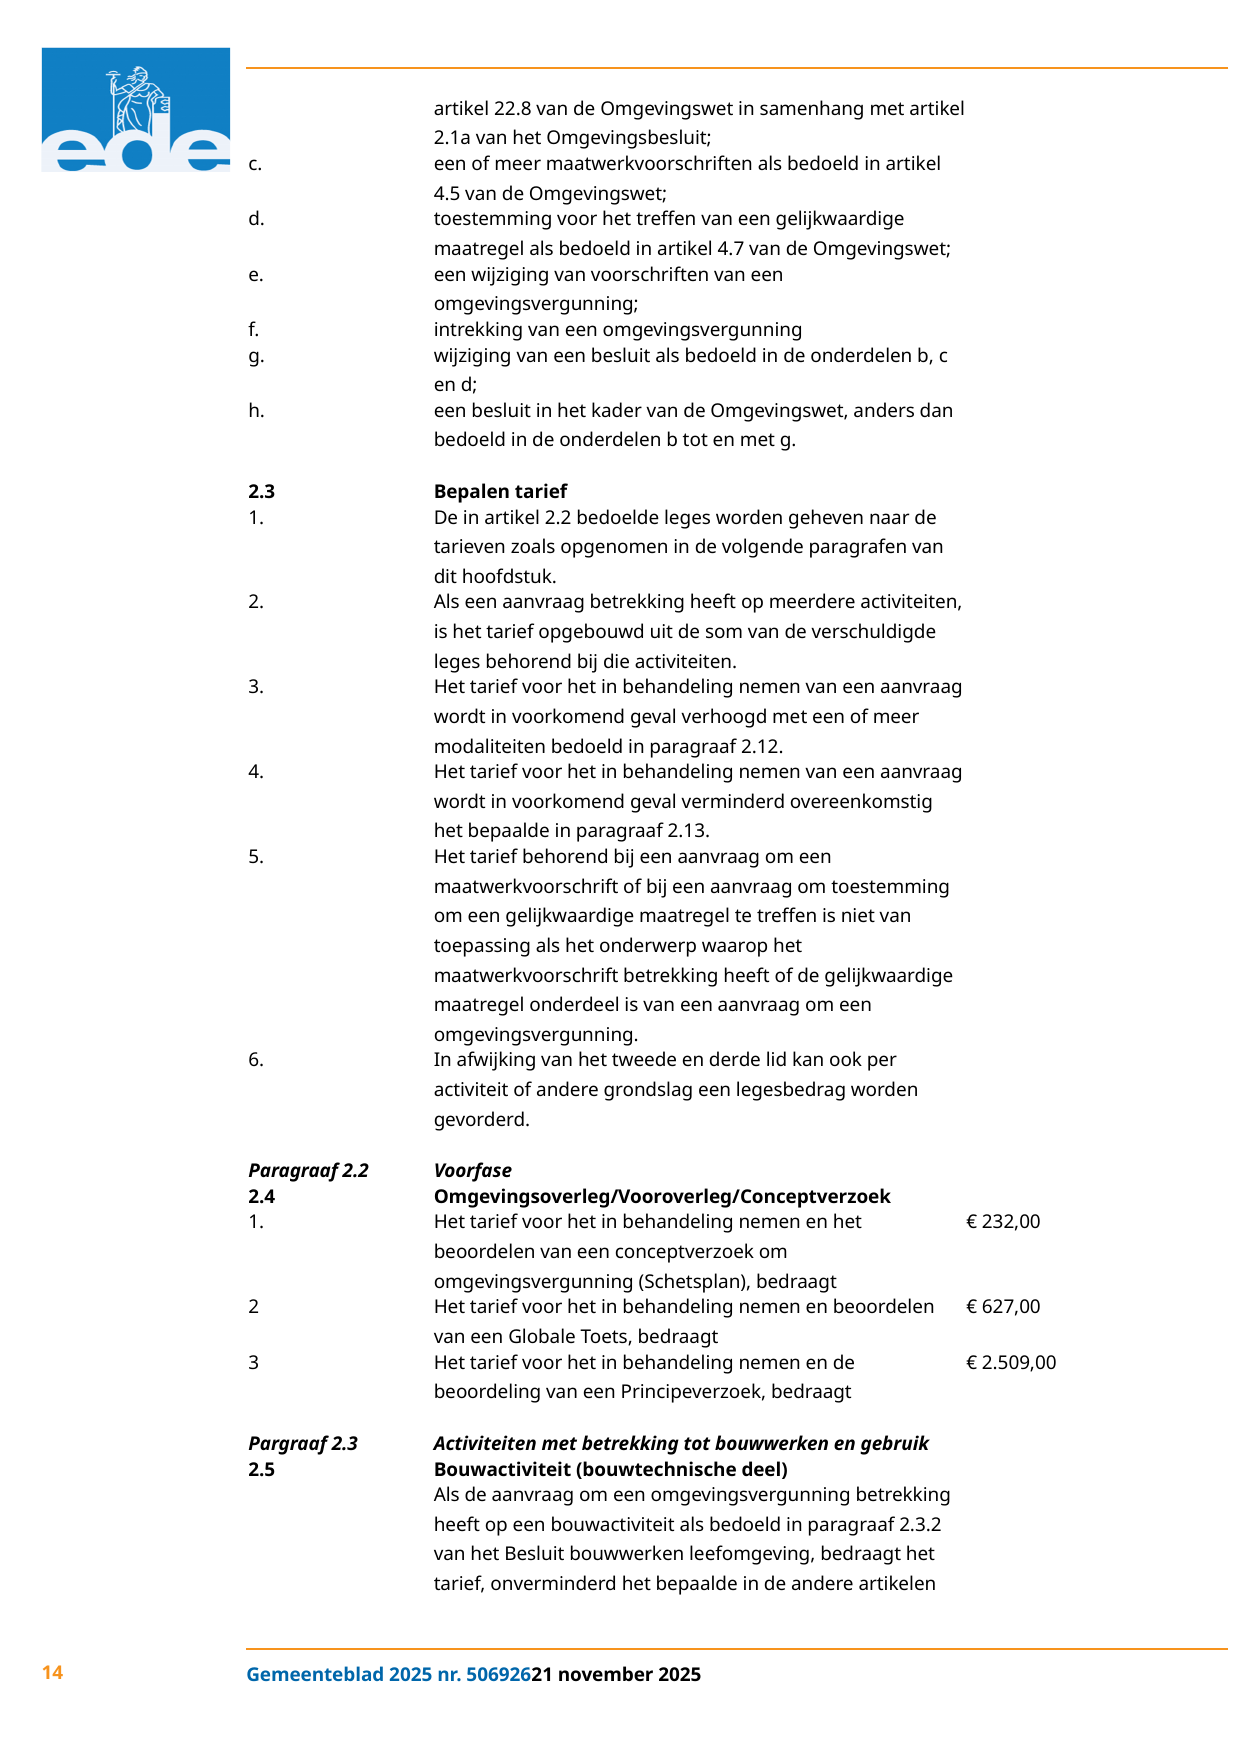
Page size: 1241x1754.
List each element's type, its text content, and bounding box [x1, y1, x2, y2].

table_cell [434, 1404, 966, 1430]
table_cell e. [248, 261, 433, 316]
table_cell [248, 1132, 433, 1157]
table_cell [966, 1157, 1152, 1183]
table_cell [966, 397, 1152, 452]
table_cell 2.4 [248, 1183, 433, 1209]
table_cell 2.3 [248, 478, 433, 504]
table_cell De in artikel 2.2 bedoelde leges worden geheven naar de tarieven zoals opgenomen in de volgende paragrafen van dit hoofdstuk. [434, 504, 966, 589]
table_cell [966, 342, 1152, 397]
table_cell [966, 261, 1152, 316]
table_cell [966, 150, 1152, 205]
table_cell [434, 1132, 966, 1157]
table_cell 1. [248, 504, 433, 589]
table_cell [966, 504, 1152, 589]
table_cell Het tarief voor het in behandeling nemen en beoordelen van een Globale Toets, bedraagt [434, 1294, 966, 1349]
table_cell Het tarief voor het in behandeling nemen en het beoordelen van een conceptverzoek om omgevingsvergunning (Schetsplan), bedraagt [434, 1209, 966, 1294]
table_cell Bepalen tarief [434, 478, 966, 504]
table_cell h. [248, 397, 433, 452]
table_cell € 2.509,00 [966, 1349, 1152, 1404]
table_cell toestemming voor het treffen van een gelijkwaardige maatregel als bedoeld in artikel 4.7 van de Omgevingswet; [434, 205, 966, 261]
table_cell Het tarief behorend bij een aanvraag om een maatwerkvoorschrift of bij een aanvraag om toestemming om een gelijkwaardige maatregel te treffen is niet van toepassing als het onderwerp waarop het maatwerkvoorschrift betrekking heeft of de gelijkwaardige maatregel onderdeel is van een aanvraag om een omgevingsvergunning. [434, 844, 966, 1047]
table_cell [966, 1047, 1152, 1132]
table_cell [434, 453, 966, 478]
table_cell [966, 589, 1152, 674]
table_cell [966, 205, 1152, 261]
table_cell c. [248, 150, 433, 205]
table_cell Omgevingsoverleg/Vooroverleg/Conceptverzoek [434, 1183, 966, 1209]
table_cell 4. [248, 759, 433, 843]
table_cell € 627,00 [966, 1294, 1152, 1349]
table_cell [966, 1481, 1152, 1596]
table_cell een besluit in het kader van de Omgevingswet, anders dan bedoeld in de onderdelen b tot en met g. [434, 397, 966, 452]
table_cell 2 [248, 1294, 433, 1349]
table_cell [248, 1404, 433, 1430]
table_cell een wijziging van voorschriften van een omgevingsvergunning; [434, 261, 966, 316]
table_cell [966, 1456, 1152, 1481]
table_cell 6. [248, 1047, 433, 1132]
table_cell In afwijking van het tweede en derde lid kan ook per activiteit of andere grondslag een legesbedrag worden gevorderd. [434, 1047, 966, 1132]
table_cell Het tarief voor het in behandeling nemen en de beoordeling van een Principeverzoek, bedraagt [434, 1349, 966, 1404]
table_cell Activiteiten met betrekking tot bouwwerken en gebruik [434, 1430, 966, 1456]
table_cell artikel 22.8 van de Omgevingswet in samenhang met artikel 2.1a van het Omgevingsbesluit; [434, 95, 966, 150]
table_cell f. [248, 316, 433, 342]
table_cell g. [248, 342, 433, 397]
table_cell 5. [248, 844, 433, 1047]
table_cell Het tarief voor het in behandeling nemen van een aanvraag wordt in voorkomend geval verhoogd met een of meer modaliteiten bedoeld in paragraaf 2.12. [434, 674, 966, 758]
table_cell [966, 759, 1152, 843]
picture [41, 47, 231, 172]
table_cell [966, 844, 1152, 1047]
table_cell d. [248, 205, 433, 261]
table_cell [248, 1481, 433, 1596]
table_cell Het tarief voor het in behandeling nemen van een aanvraag wordt in voorkomend geval verminderd overeenkomstig het bepaalde in paragraaf 2.13. [434, 759, 966, 843]
table_cell 2. [248, 589, 433, 674]
table_cell 3 [248, 1349, 433, 1404]
table_cell 1. [248, 1209, 433, 1294]
table_cell [966, 1183, 1152, 1209]
table_cell [248, 453, 433, 478]
table_cell [966, 478, 1152, 504]
table_cell [966, 1132, 1152, 1157]
table_cell [966, 1430, 1152, 1456]
table_cell € 232,00 [966, 1209, 1152, 1294]
table_cell 3. [248, 674, 433, 758]
table_cell wijziging van een besluit als bedoeld in de onderdelen b, c en d; [434, 342, 966, 397]
table_cell Voorfase [434, 1157, 966, 1183]
table_cell [966, 1404, 1152, 1430]
table_cell een of meer maatwerkvoorschriften als bedoeld in artikel 4.5 van de Omgevingswet; [434, 150, 966, 205]
table_cell [966, 674, 1152, 758]
table_cell intrekking van een omgevingsvergunning [434, 316, 966, 342]
table_cell [966, 95, 1152, 150]
table_cell Bouwactiviteit (bouwtechnische deel) [434, 1456, 966, 1481]
table_cell Als de aanvraag om een omgevingsvergunning betrekking heeft op een bouwactiviteit als bedoeld in paragraaf 2.3.2 van het Besluit bouwwerken leefomgeving, bedraagt het tarief, onverminderd het bepaalde in de andere artikelen [434, 1481, 966, 1596]
table_cell 2.5 [248, 1456, 433, 1481]
table_cell Als een aanvraag betrekking heeft op meerdere activiteiten, is het tarief opgebouwd uit de som van de verschuldigde leges behorend bij die activiteiten. [434, 589, 966, 674]
table_cell Pargraaf 2.3 [248, 1430, 433, 1456]
table_cell [248, 95, 433, 150]
table_cell [966, 316, 1152, 342]
table_cell [966, 453, 1152, 478]
table_cell Paragraaf 2.2 [248, 1157, 433, 1183]
